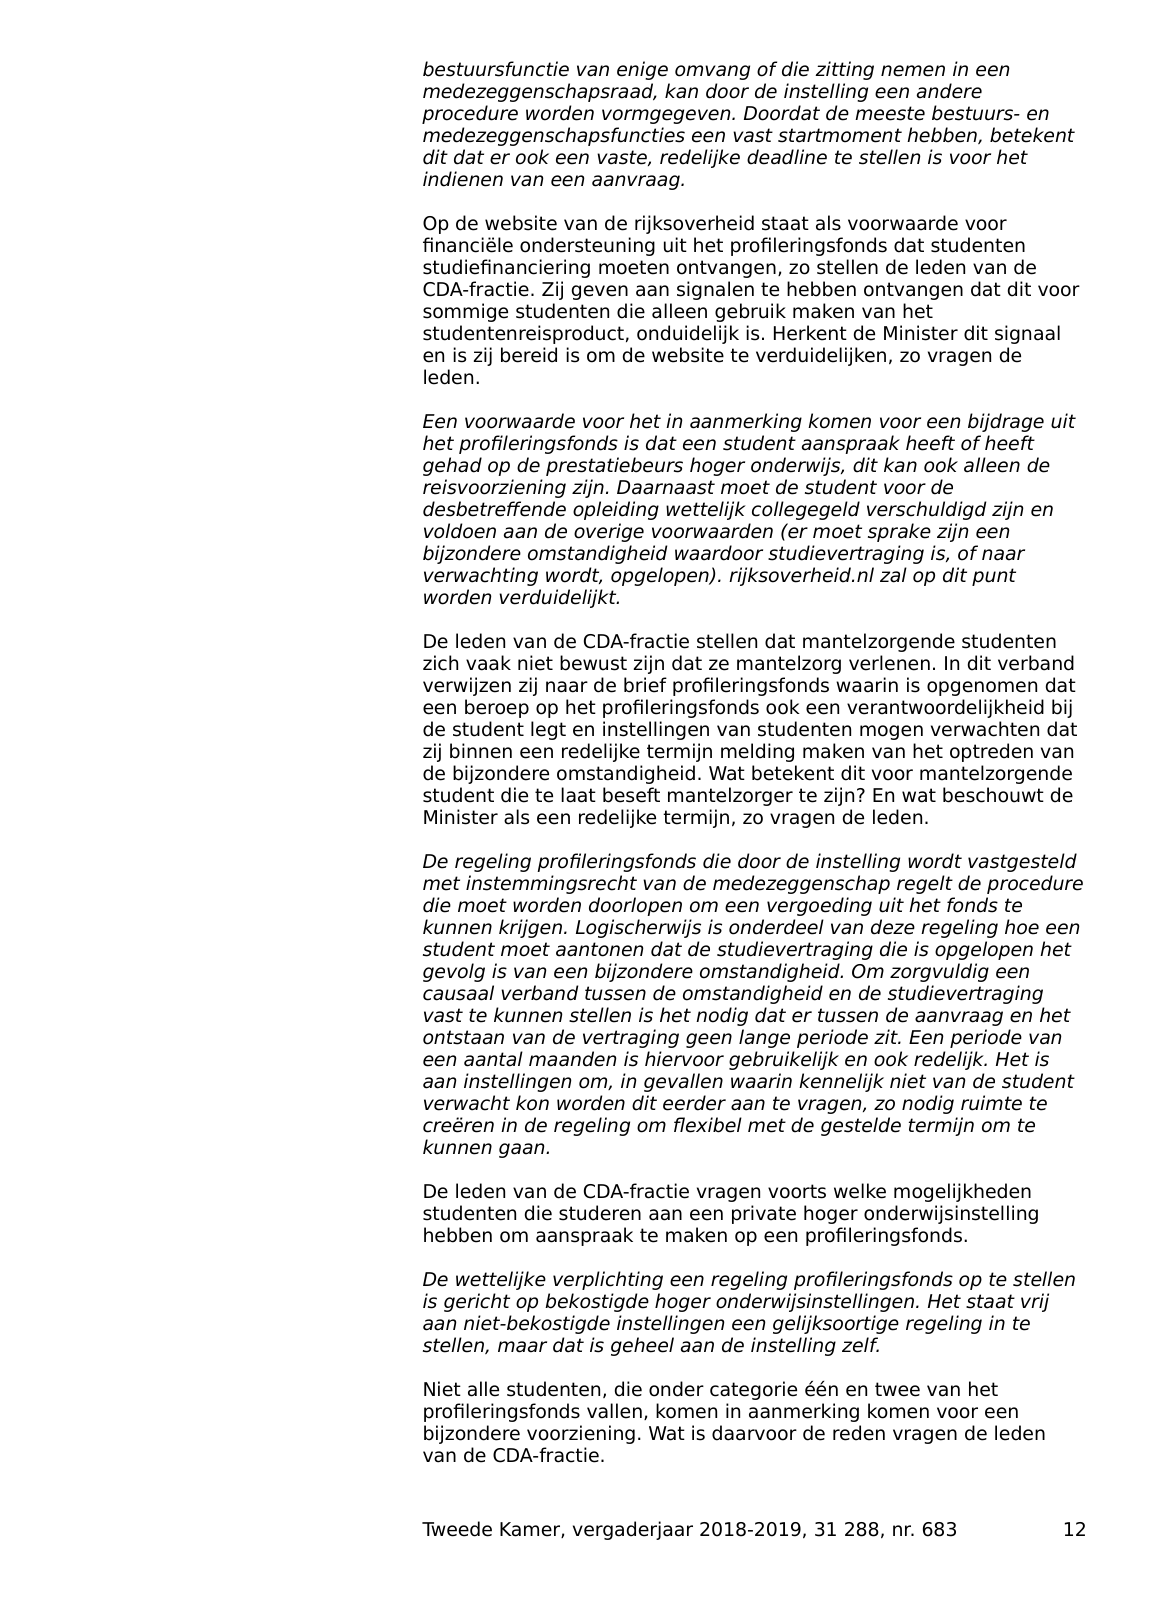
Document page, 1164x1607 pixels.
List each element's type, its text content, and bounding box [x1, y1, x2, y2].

text De regeling profileringsfonds die door de instelling wordt vastgesteld met instemmingsrecht van de medezeggenschap regelt de procedure die moet worden doorlopen om een vergoeding uit het fonds te kunnen krijgen. Logischerwijs is onderdeel van deze regeling hoe een student moet aantonen dat de studievertraging die is opgelopen het gevolg is van een bijzondere omstandigheid. Om zorgvuldig een causaal verband tussen de omstandigheid en de studievertraging vast te kunnen stellen is het nodig dat er tussen de aanvraag en het ontstaan van de vertraging geen lange periode zit. Een periode van een aantal maanden is hiervoor gebruikelijk en ook redelijk. Het is aan instellingen om, in gevallen waarin kennelijk niet van de student verwacht kon worden dit eerder aan te vragen, zo nodig ruimte te creëren in de regeling om flexibel met de gestelde termijn om te kunnen gaan. [422, 851, 1087, 1159]
text bestuursfunctie van enige omvang of die zitting nemen in een medezeggenschapsraad, kan door de instelling een andere procedure worden vormgegeven. Doordat de meeste bestuurs- en medezeggenschapsfuncties een vast startmoment hebben, betekent dit dat er ook een vaste, redelijke deadline te stellen is voor het indienen van een aanvraag. [422, 59, 1087, 191]
text Niet alle studenten, die onder categorie één en twee van het profileringsfonds vallen, komen in aanmerking komen voor een bijzondere voorziening. Wat is daarvoor de reden vragen de leden van de CDA-fractie. [422, 1379, 1087, 1467]
text De leden van de CDA-fractie vragen voorts welke mogelijkheden studenten die studeren aan een private hoger onderwijsinstelling hebben om aanspraak te maken op een profileringsfonds. [422, 1181, 1087, 1247]
text De leden van de CDA-fractie stellen dat mantelzorgende studenten zich vaak niet bewust zijn dat ze mantelzorg verlenen. In dit verband verwijzen zij naar de brief profileringsfonds waarin is opgenomen dat een beroep op het profileringsfonds ook een verantwoordelijkheid bij de student legt en instellingen van studenten mogen verwachten dat zij binnen een redelijke termijn melding maken van het optreden van de bijzondere omstandigheid. Wat betekent dit voor mantelzorgende student die te laat beseft mantelzorger te zijn? En wat beschouwt de Minister als een redelijke termijn, zo vragen de leden. [422, 631, 1087, 829]
text Een voorwaarde voor het in aanmerking komen voor een bijdrage uit het profileringsfonds is dat een student aanspraak heeft of heeft gehad op de prestatiebeurs hoger onderwijs, dit kan ook alleen de reisvoorziening zijn. Daarnaast moet de student voor de desbetreffende opleiding wettelijk collegegeld verschuldigd zijn en voldoen aan de overige voorwaarden (er moet sprake zijn een bijzondere omstandigheid waardoor studievertraging is, of naar verwachting wordt, opgelopen). rijksoverheid.nl zal op dit punt worden verduidelijkt. [422, 411, 1087, 609]
text De wettelijke verplichting een regeling profileringsfonds op te stellen is gericht op bekostigde hoger onderwijsinstellingen. Het staat vrij aan niet-bekostigde instellingen een gelijksoortige regeling in te stellen, maar dat is geheel aan de instelling zelf. [422, 1269, 1087, 1357]
text Op de website van de rijksoverheid staat als voorwaarde voor financiële ondersteuning uit het profileringsfonds dat studenten studiefinanciering moeten ontvangen, zo stellen de leden van de CDA-fractie. Zij geven aan signalen te hebben ontvangen dat dit voor sommige studenten die alleen gebruik maken van het studentenreisproduct, onduidelijk is. Herkent de Minister dit signaal en is zij bereid is om de website te verduidelijken, zo vragen de leden. [422, 213, 1087, 389]
